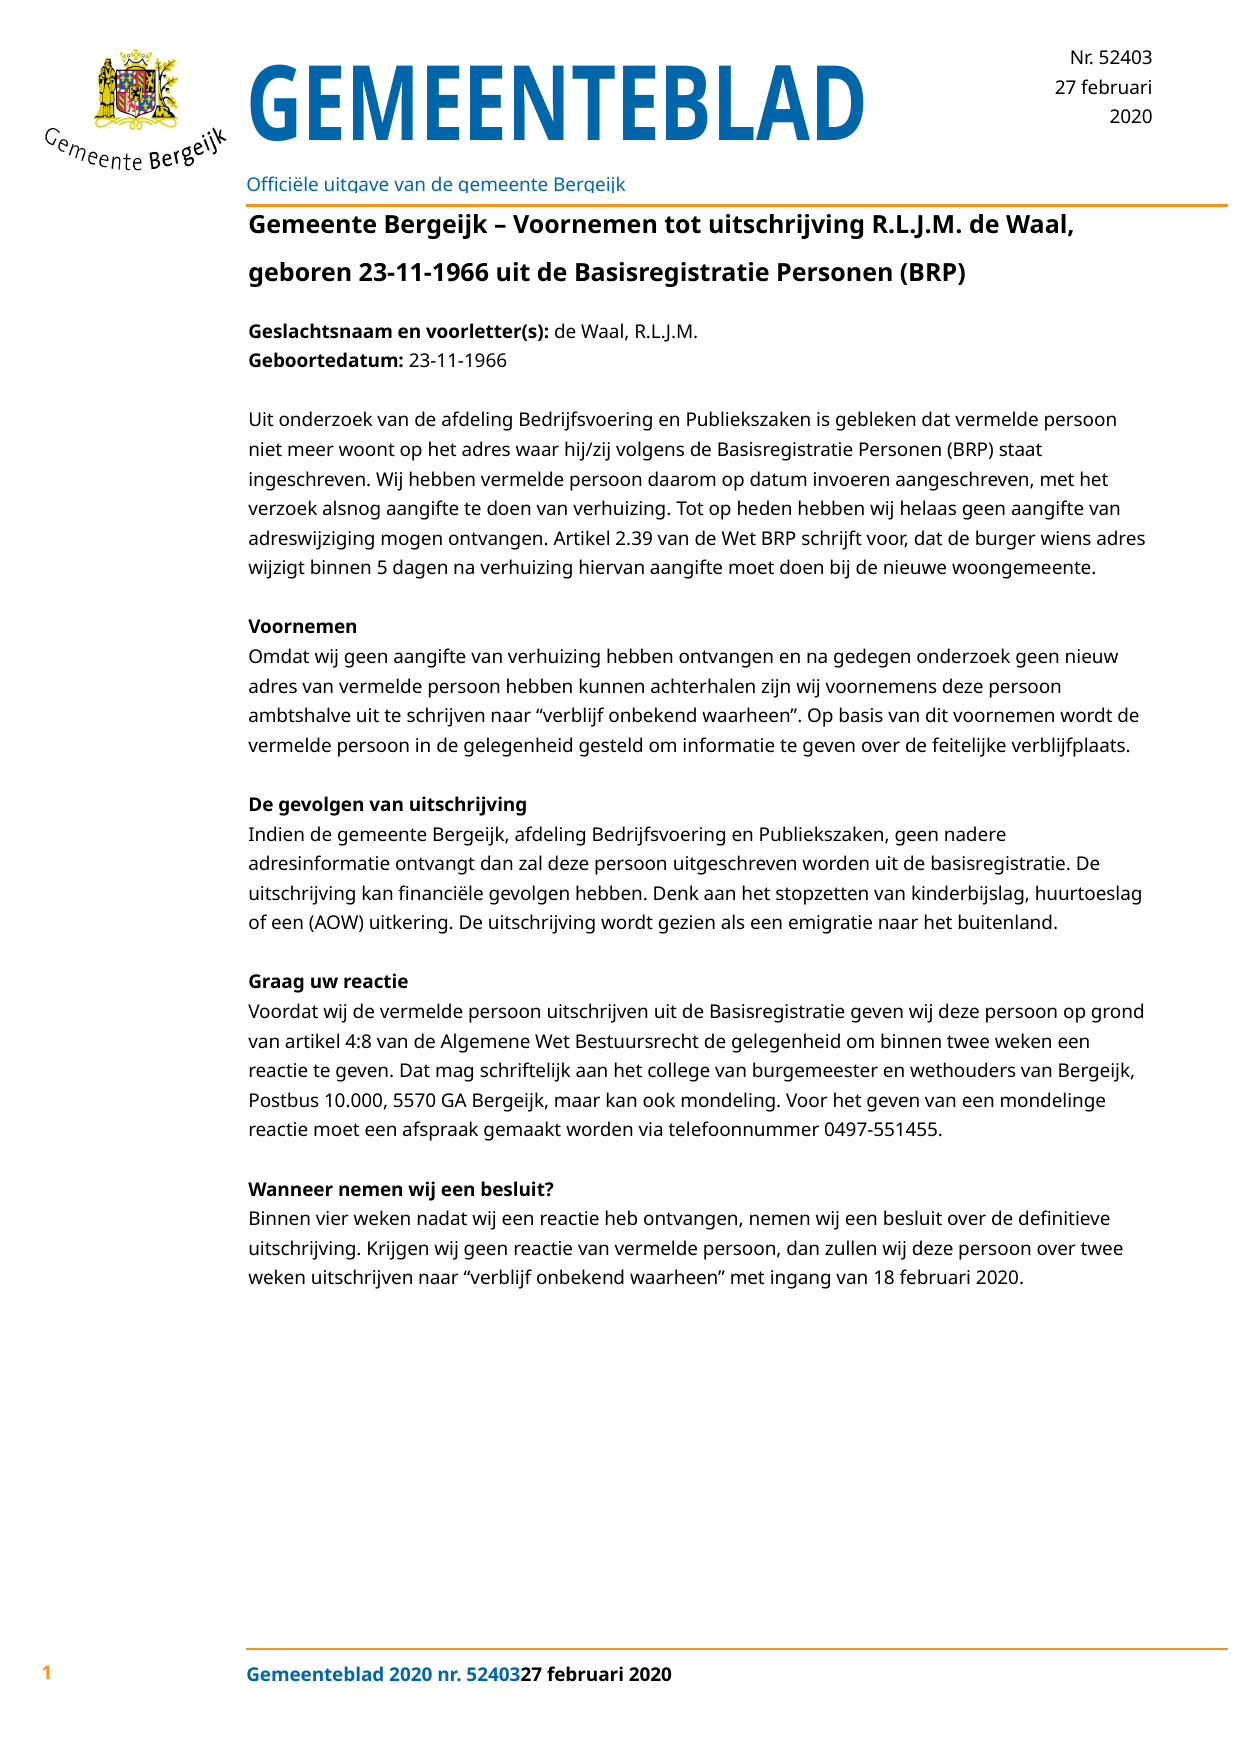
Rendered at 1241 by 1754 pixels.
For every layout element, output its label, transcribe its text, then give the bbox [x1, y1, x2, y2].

text Gemeente Bergeijk – Voornemen tot uitschrijving R.L.J.M. de Waal, geboren 23-11-1966 uit de Basisregistratie Personen (BRP) [248, 207, 1152, 288]
text Geslachtsnaam en voorletter(s): de Waal, R.L.J.M. [248, 318, 1152, 344]
text Uit onderzoek van de afdeling Bedrijfsvoering en Publiekszaken is gebleken dat vermelde persoon niet meer woont op het adres waar hij/zij volgens de Basisregistratie Personen (BRP) staat ingeschreven. Wij hebben vermelde persoon daarom op datum invoeren aangeschreven, met het verzoek alsnog aangifte te doen van verhuizing. Tot op heden hebben wij helaas geen aangifte van adreswijziging mogen ontvangen. Artikel 2.39 van de Wet BRP schrijft voor, dat de burger wiens adres wijzigt binnen 5 dagen na verhuizing hiervan aangifte moet doen bij de nieuwe woongemeente. [248, 407, 1152, 580]
text Voordat wij de vermelde persoon uitschrijven uit de Basisregistratie geven wij deze persoon op grond van artikel 4:8 van de Algemene Wet Bestuursrecht de gelegenheid om binnen twee weken een reactie te geven. Dat mag schriftelijk aan het college van burgemeester en wethouders van Bergeijk, Postbus 10.000, 5570 GA Bergeijk, maar kan ook mondeling. Voor het geven van een mondelinge reactie moet een afspraak gemaakt worden via telefoonnummer 0497-551455. [248, 998, 1152, 1142]
text Omdat wij geen aangifte van verhuizing hebben ontvangen en na gedegen onderzoek geen nieuw adres van vermelde persoon hebben kunnen achterhalen zijn wij voornemens deze persoon ambtshalve uit te schrijven naar “verblijf onbekend waarheen”. Op basis van dit voornemen wordt de vermelde persoon in de gelegenheid gesteld om informatie te geven over de feitelijke verblijfplaats. [248, 643, 1152, 758]
text Voornemen [248, 614, 1152, 639]
text Geboortedatum: 23-11-1966 [248, 347, 1152, 373]
text Indien de gemeente Bergeijk, afdeling Bedrijfsvoering en Publiekszaken, geen nadere adresinformatie ontvangt dan zal deze persoon uitgeschreven worden uit de basisregistratie. De uitschrijving kan financiële gevolgen hebben. Denk aan het stopzetten van kinderbijslag, huurtoeslag of een (AOW) uitkering. De uitschrijving wordt gezien als een emigratie naar het buitenland. [248, 821, 1152, 935]
text Binnen vier weken nadat wij een reactie heb ontvangen, nemen wij een besluit over de definitieve uitschrijving. Krijgen wij geen reactie van vermelde persoon, dan zullen wij deze persoon over twee weken uitschrijven naar “verblijf onbekend waarheen” met ingang van 18 februari 2020. [248, 1205, 1152, 1290]
picture [41, 47, 231, 172]
text Graag uw reactie [248, 969, 1152, 994]
text De gevolgen van uitschrijving [248, 791, 1152, 817]
text Wanneer nemen wij een besluit? [248, 1176, 1152, 1202]
